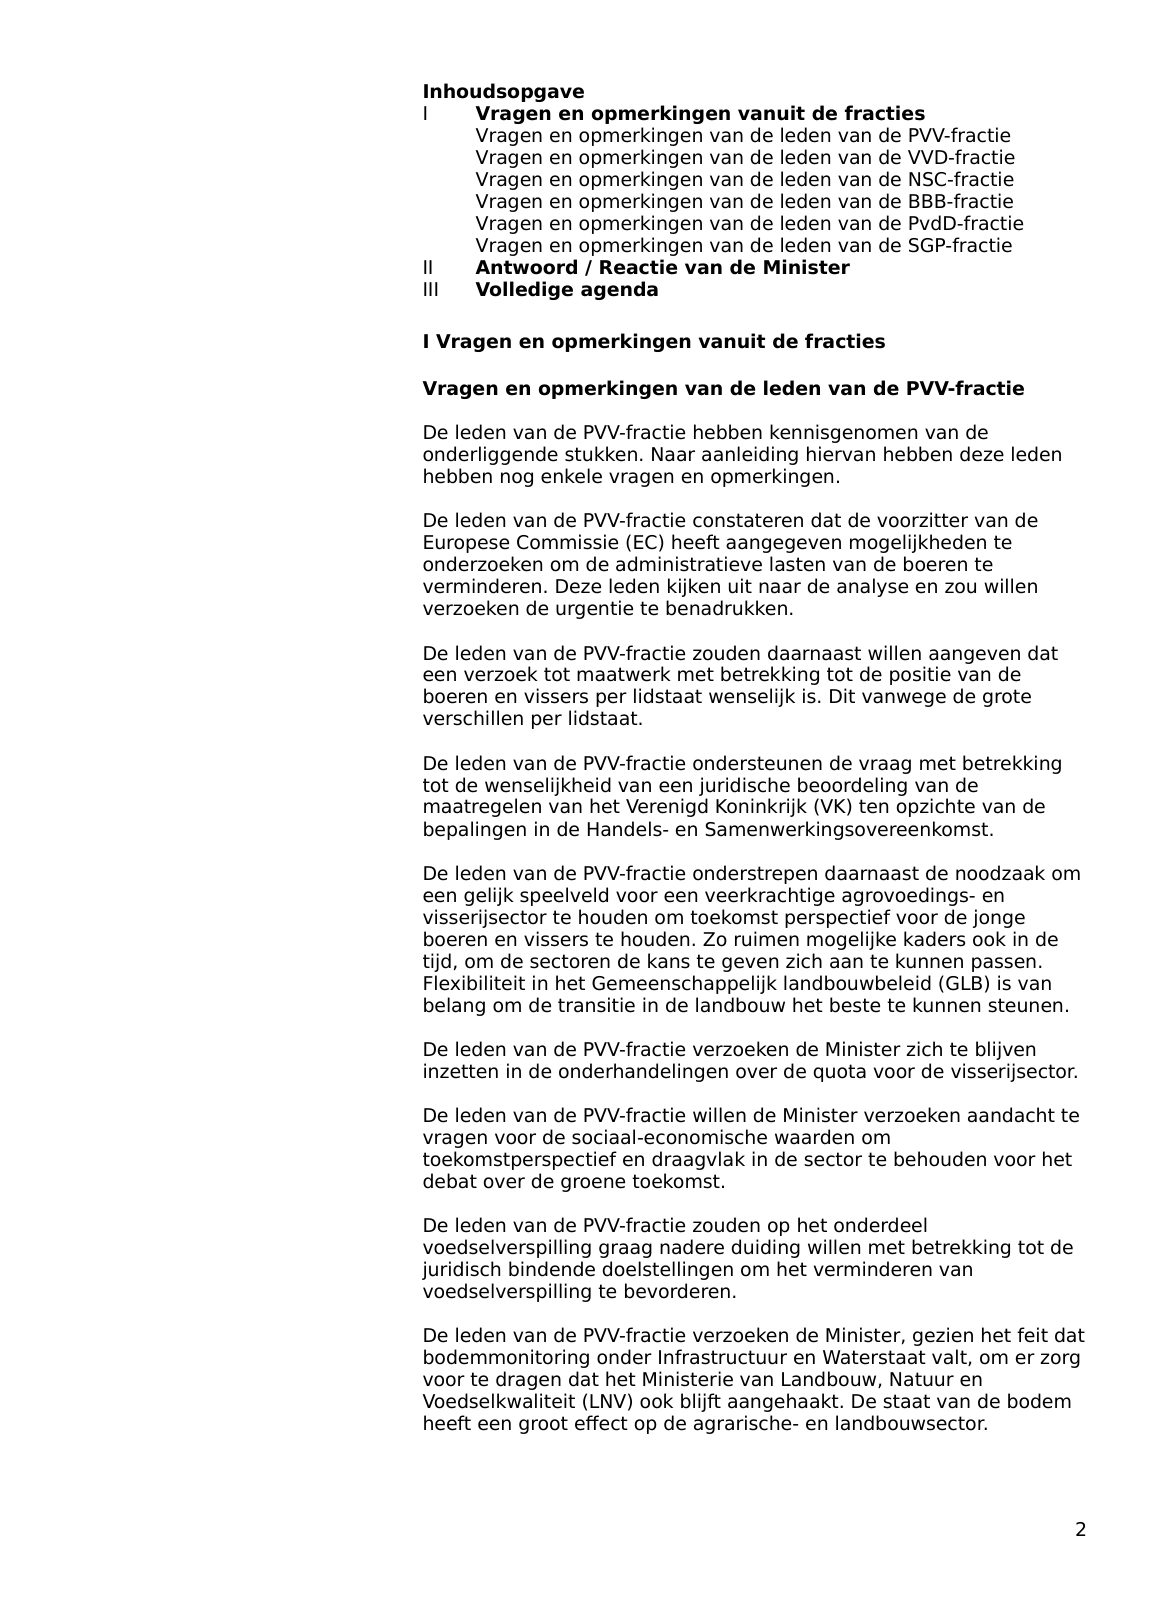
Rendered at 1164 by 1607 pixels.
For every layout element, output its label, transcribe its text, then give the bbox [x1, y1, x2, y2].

text De leden van de PVV-fractie zouden daarnaast willen aangeven dat een verzoek tot maatwerk met betrekking tot de positie van de boeren en vissers per lidstaat wenselijk is. Dit vanwege de grote verschillen per lidstaat. [422, 642, 1087, 730]
text De leden van de PVV-fractie willen de Minister verzoeken aandacht te vragen voor de sociaal-economische waarden om toekomstperspectief en draagvlak in de sector te behouden voor het debat over de groene toekomst. [422, 1105, 1087, 1193]
text De leden van de PVV-fractie zouden op het onderdeel voedselverspilling graag nadere duiding willen met betrekking tot de juridisch bindende doelstellingen om het verminderen van voedselverspilling te bevorderen. [422, 1215, 1087, 1303]
subtitle Vragen en opmerkingen van de leden van de PVV-fractie [422, 378, 1087, 400]
text De leden van de PVV-fractie hebben kennisgenomen van de onderliggende stukken. Naar aanleiding hiervan hebben deze leden hebben nog enkele vragen en opmerkingen. [422, 422, 1087, 488]
subtitle I Vragen en opmerkingen vanuit de fracties [422, 331, 1087, 353]
text Vragen en opmerkingen van de leden van de PvdD-fractie [475, 213, 1087, 235]
text De leden van de PVV-fractie onderstrepen daarnaast de noodzaak om een gelijk speelveld voor een veerkrachtige agrovoedings- en visserijsector te houden om toekomst perspectief voor de jonge boeren en vissers te houden. Zo ruimen mogelijke kaders ook in de tijd, om de sectoren de kans te geven zich aan te kunnen passen. Flexibiliteit in het Gemeenschappelijk landbouwbeleid (GLB) is van belang om de transitie in de landbouw het beste te kunnen steunen. [422, 863, 1087, 1016]
text De leden van de PVV-fractie constateren dat de voorzitter van de Europese Commissie (EC) heeft aangegeven mogelijkheden te onderzoeken om de administratieve lasten van de boeren te verminderen. Deze leden kijken uit naar de analyse en zou willen verzoeken de urgentie te benadrukken. [422, 510, 1087, 620]
text Vragen en opmerkingen van de leden van de VVD-fractie [475, 147, 1087, 169]
text II Antwoord / Reactie van de Minister [422, 257, 1087, 279]
text De leden van de PVV-fractie verzoeken de Minister, gezien het feit dat bodemmonitoring onder Infrastructuur en Waterstaat valt, om er zorg voor te dragen dat het Ministerie van Landbouw, Natuur en Voedselkwaliteit (LNV) ook blijft aangehaakt. De staat van de bodem heeft een groot effect op de agrarische- en landbouwsector. [422, 1325, 1087, 1435]
subtitle Inhoudsopgave [422, 81, 1087, 103]
text De leden van de PVV-fractie verzoeken de Minister zich te blijven inzetten in de onderhandelingen over de quota voor de visserijsector. [422, 1039, 1087, 1083]
text I Vragen en opmerkingen vanuit de fracties [422, 103, 1087, 125]
text Vragen en opmerkingen van de leden van de PVV-fractie [475, 125, 1087, 147]
text Vragen en opmerkingen van de leden van de SGP-fractie [475, 235, 1087, 257]
text De leden van de PVV-fractie ondersteunen de vraag met betrekking tot de wenselijkheid van een juridische beoordeling van de maatregelen van het Verenigd Koninkrijk (VK) ten opzichte van de bepalingen in de Handels- en Samenwerkingsovereenkomst. [422, 752, 1087, 840]
text Vragen en opmerkingen van de leden van de NSC-fractie [475, 169, 1087, 191]
text Vragen en opmerkingen van de leden van de BBB-fractie [475, 191, 1087, 213]
text III Volledige agenda [422, 279, 1087, 301]
